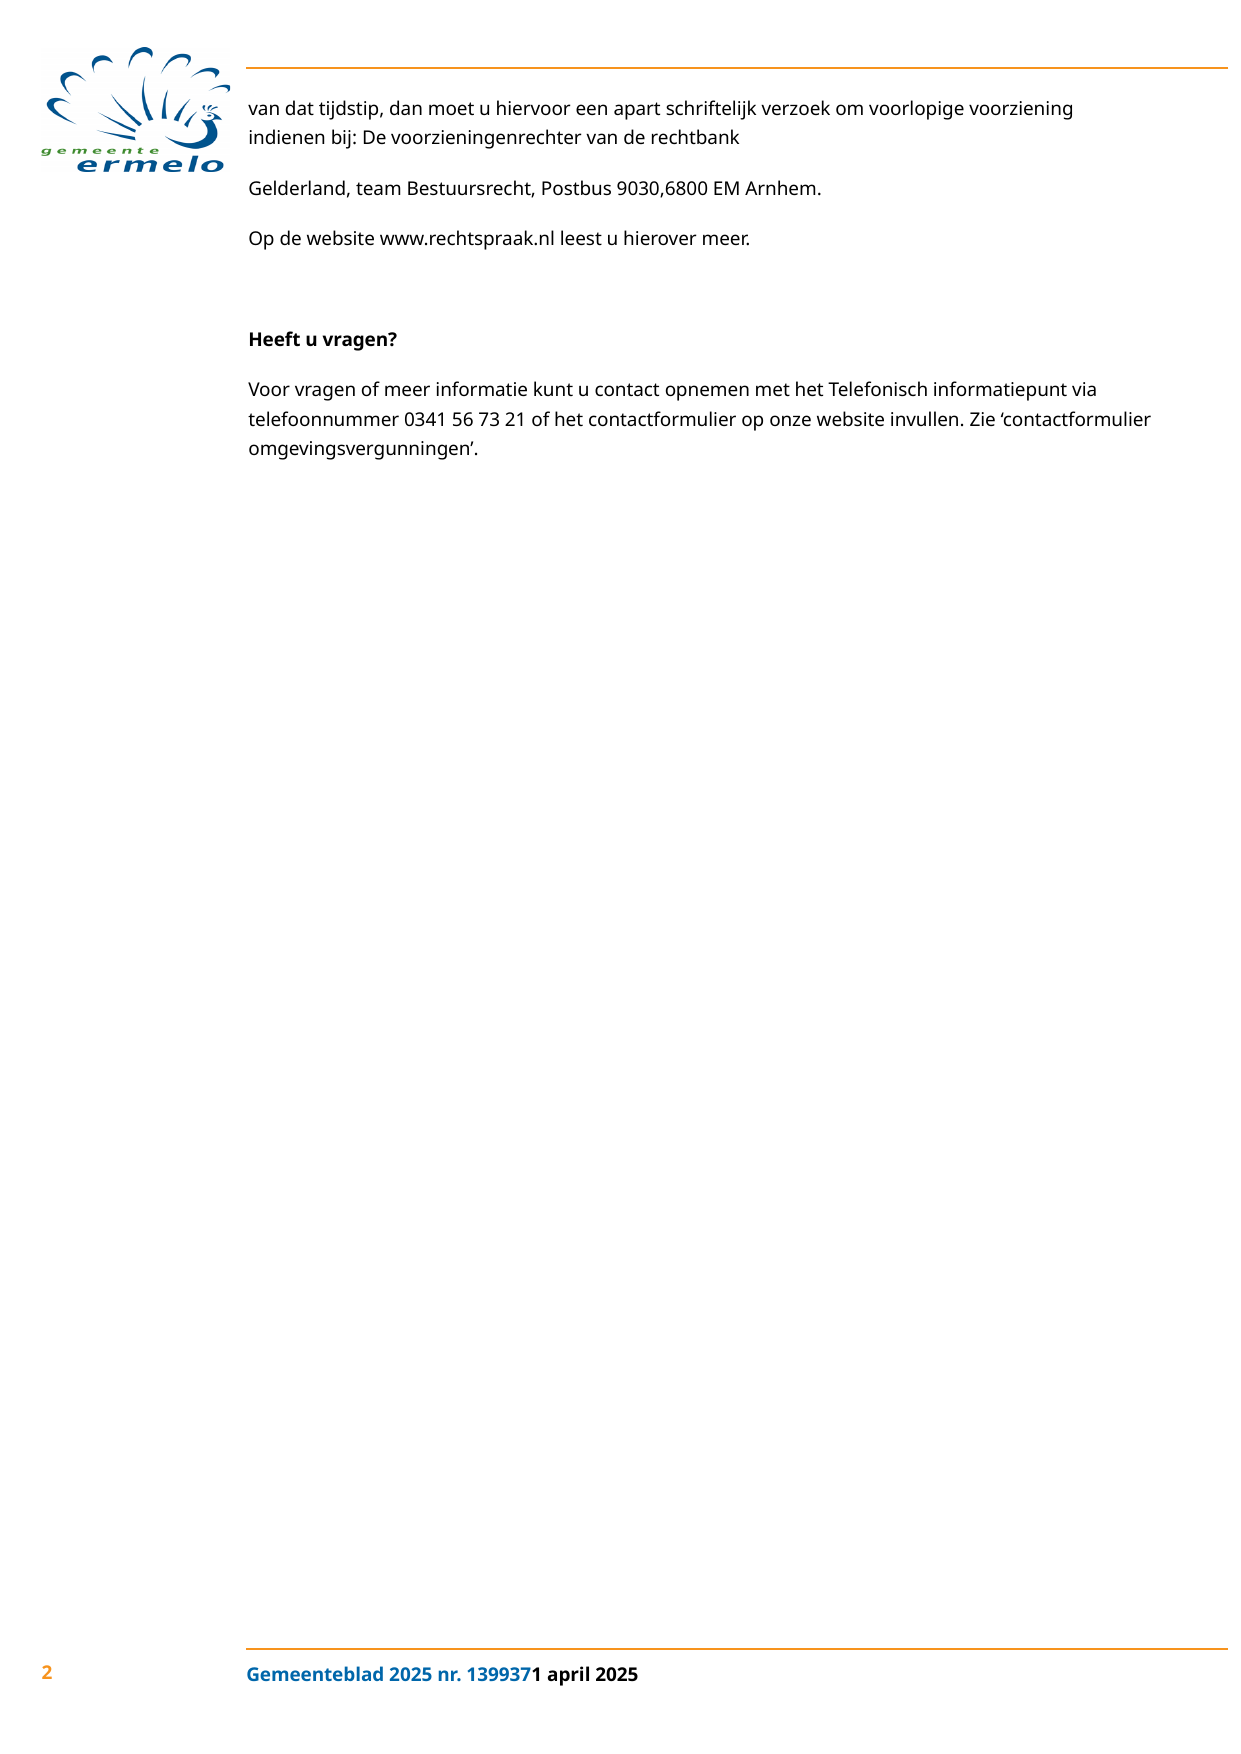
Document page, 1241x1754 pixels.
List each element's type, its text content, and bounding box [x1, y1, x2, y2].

picture [41, 47, 231, 172]
text Voor vragen of meer informatie kunt u contact opnemen met het Telefonisch informatiepunt via telefoonnummer 0341 56 73 21 of het contactformulier op onze website invullen. Zie ‘contactformulier omgevingsvergunningen’. [248, 376, 1152, 461]
text Heeft u vragen? [248, 326, 1152, 352]
text Gelderland, team Bestuursrecht, Postbus 9030,6800 EM Arnhem. [248, 175, 1152, 201]
text Op de website www.rechtspraak.nl leest u hierover meer. [248, 225, 1152, 251]
text van dat tijdstip, dan moet u hiervoor een apart schriftelijk verzoek om voorlopige voorziening indienen bij: De voorzieningenrechter van de rechtbank [248, 95, 1152, 150]
